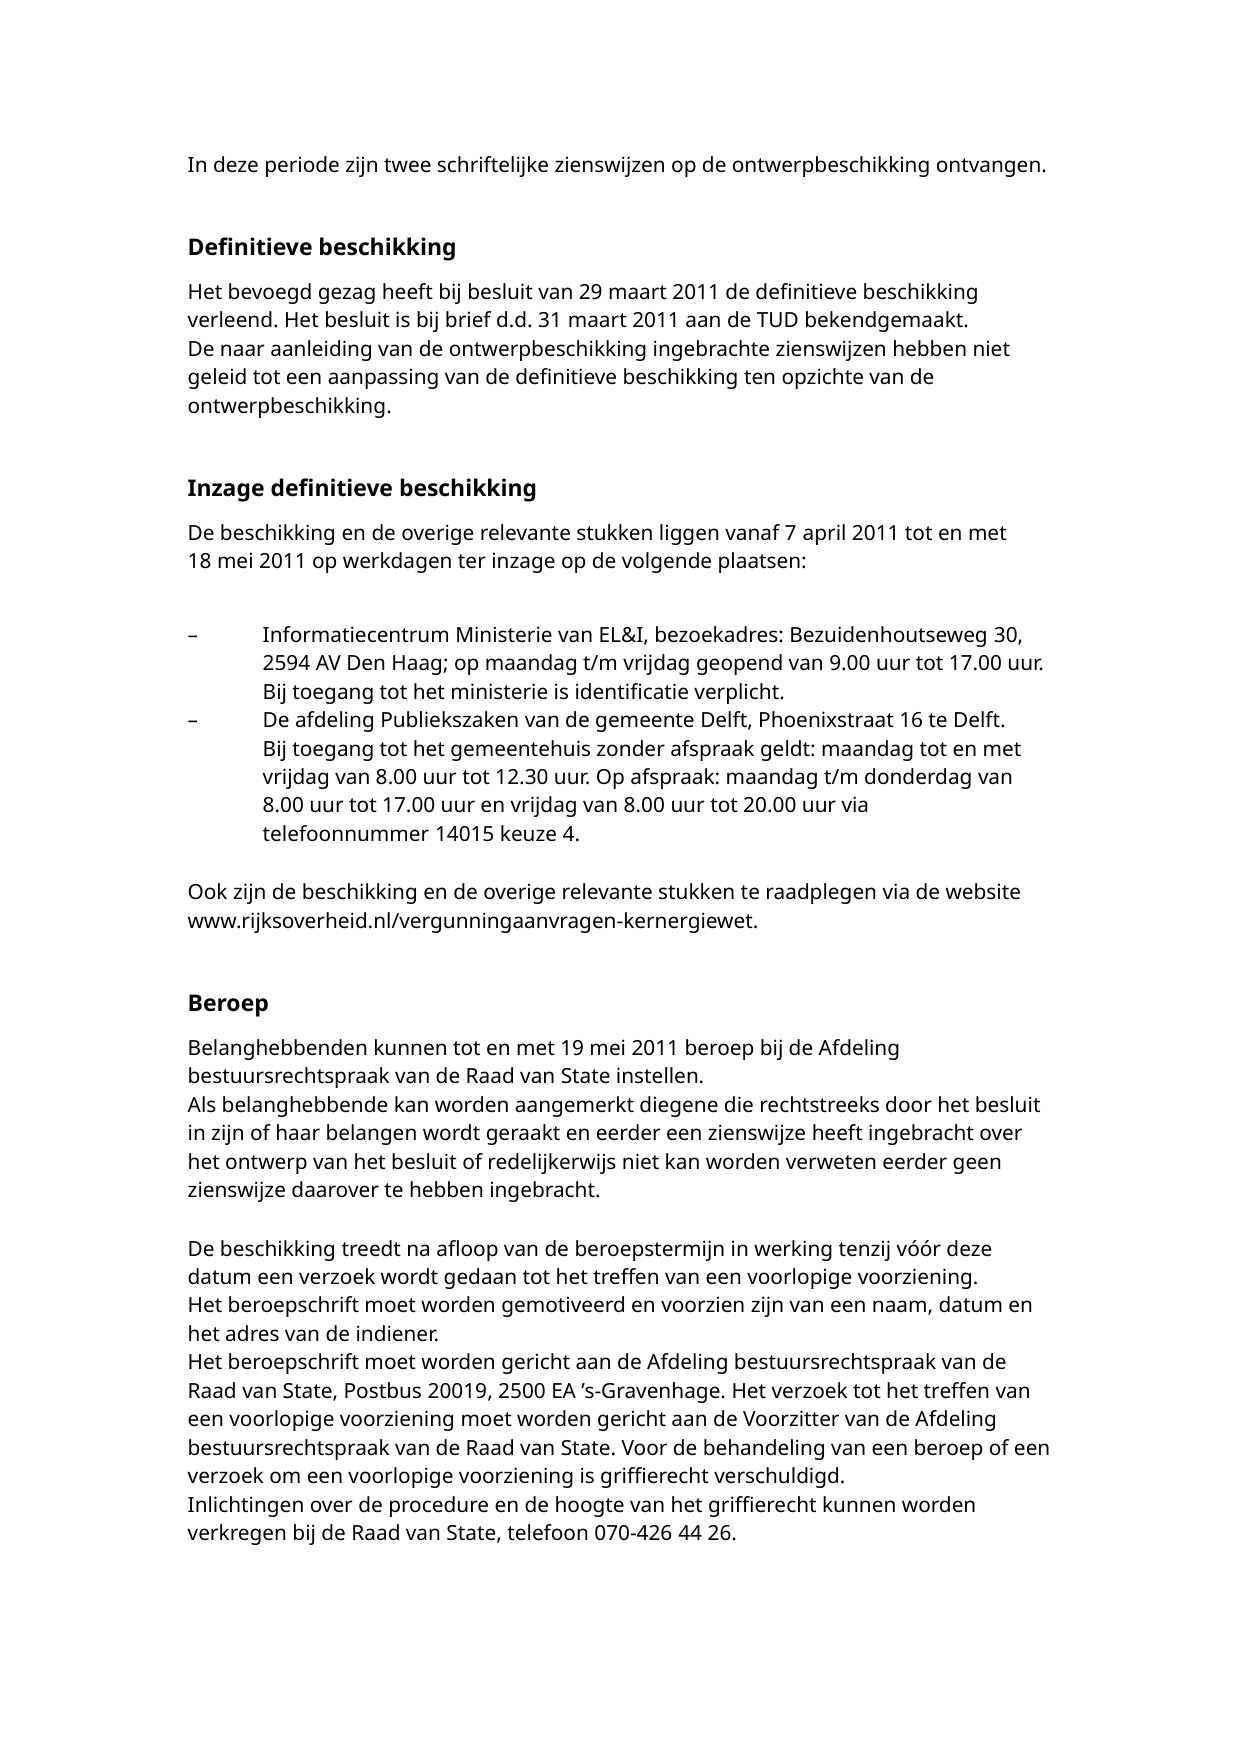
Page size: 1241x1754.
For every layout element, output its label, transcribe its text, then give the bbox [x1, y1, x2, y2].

text De naar aanleiding van de ontwerpbeschikking ingebrachte zienswijzen hebben niet geleid tot een aanpassing van de definitieve beschikking ten opzichte van de ontwerpbeschikking. [187, 334, 1053, 419]
text Het beroepschrift moet worden gemotiveerd en voorzien zijn van een naam, datum en het adres van de indiener. [187, 1291, 1053, 1347]
text Ook zijn de beschikking en de overige relevante stukken te raadplegen via de website www.rijksoverheid.nl/vergunningaanvragen-kernergiewet. [187, 877, 1053, 934]
list Bij toegang tot het ministerie is identificatie verplicht. [187, 677, 1053, 705]
list Bij toegang tot het gemeentehuis zonder afspraak geldt: maandag tot en met vrijdag van 8.00 uur tot 12.30 uur. Op afspraak: maandag t/m donderdag van 8.00 uur tot 17.00 uur en vrijdag van 8.00 uur tot 20.00 uur via telefoonnummer 14015 keuze 4. [187, 734, 1053, 847]
text In deze periode zijn twee schriftelijke zienswijzen op de ontwerpbeschikking ontvangen. [187, 150, 1053, 178]
text Het beroepschrift moet worden gericht aan de Afdeling bestuursrechtspraak van de Raad van State, Postbus 20019, 2500 EA ’s-Gravenhage. Het verzoek tot het treffen van een voorlopige voorziening moet worden gericht aan de Voorzitter van de Afdeling bestuursrechtspraak van de Raad van State. Voor de behandeling van een beroep of een verzoek om een voorlopige voorziening is griffierecht verschuldigd. [187, 1347, 1053, 1490]
text Het bevoegd gezag heeft bij besluit van 29 maart 2011 de definitieve beschikking verleend. Het besluit is bij brief d.d. 31 maart 2011 aan de TUD bekendgemaakt. [187, 277, 1053, 334]
text Als belanghebbende kan worden aangemerkt diegene die rechtstreeks door het besluit in zijn of haar belangen wordt geraakt en eerder een zienswijze heeft ingebracht over het ontwerp van het besluit of redelijkerwijs niet kan worden verweten eerder geen zienswijze daarover te hebben ingebracht. [187, 1090, 1053, 1204]
list De afdeling Publiekszaken van de gemeente Delft, Phoenixstraat 16 te Delft. [187, 705, 1053, 734]
subtitle Beroep [187, 987, 1053, 1018]
text Belanghebbenden kunnen tot en met 19 mei 2011 beroep bij de Afdeling bestuursrechtspraak van de Raad van State instellen. [187, 1033, 1053, 1090]
subtitle Inzage definitieve beschikking [187, 472, 1053, 503]
text De beschikking en de overige relevante stukken liggen vanaf 7 april 2011 tot en met 18 mei 2011 op werkdagen ter inzage op de volgende plaatsen: [187, 518, 1053, 575]
text De beschikking treedt na afloop van de beroepstermijn in werking tenzij vóór deze datum een verzoek wordt gedaan tot het treffen van een voorlopige voorziening. [187, 1234, 1053, 1291]
text Inlichtingen over de procedure en de hoogte van het griffierecht kunnen worden verkregen bij de Raad van State, telefoon 070-426 44 26. [187, 1490, 1053, 1547]
subtitle Definitieve beschikking [187, 231, 1053, 262]
list Informatiecentrum Ministerie van EL&I, bezoekadres: Bezuidenhoutseweg 30, 2594 AV Den Haag; op maandag t/m vrijdag geopend van 9.00 uur tot 17.00 uur. [187, 620, 1053, 677]
